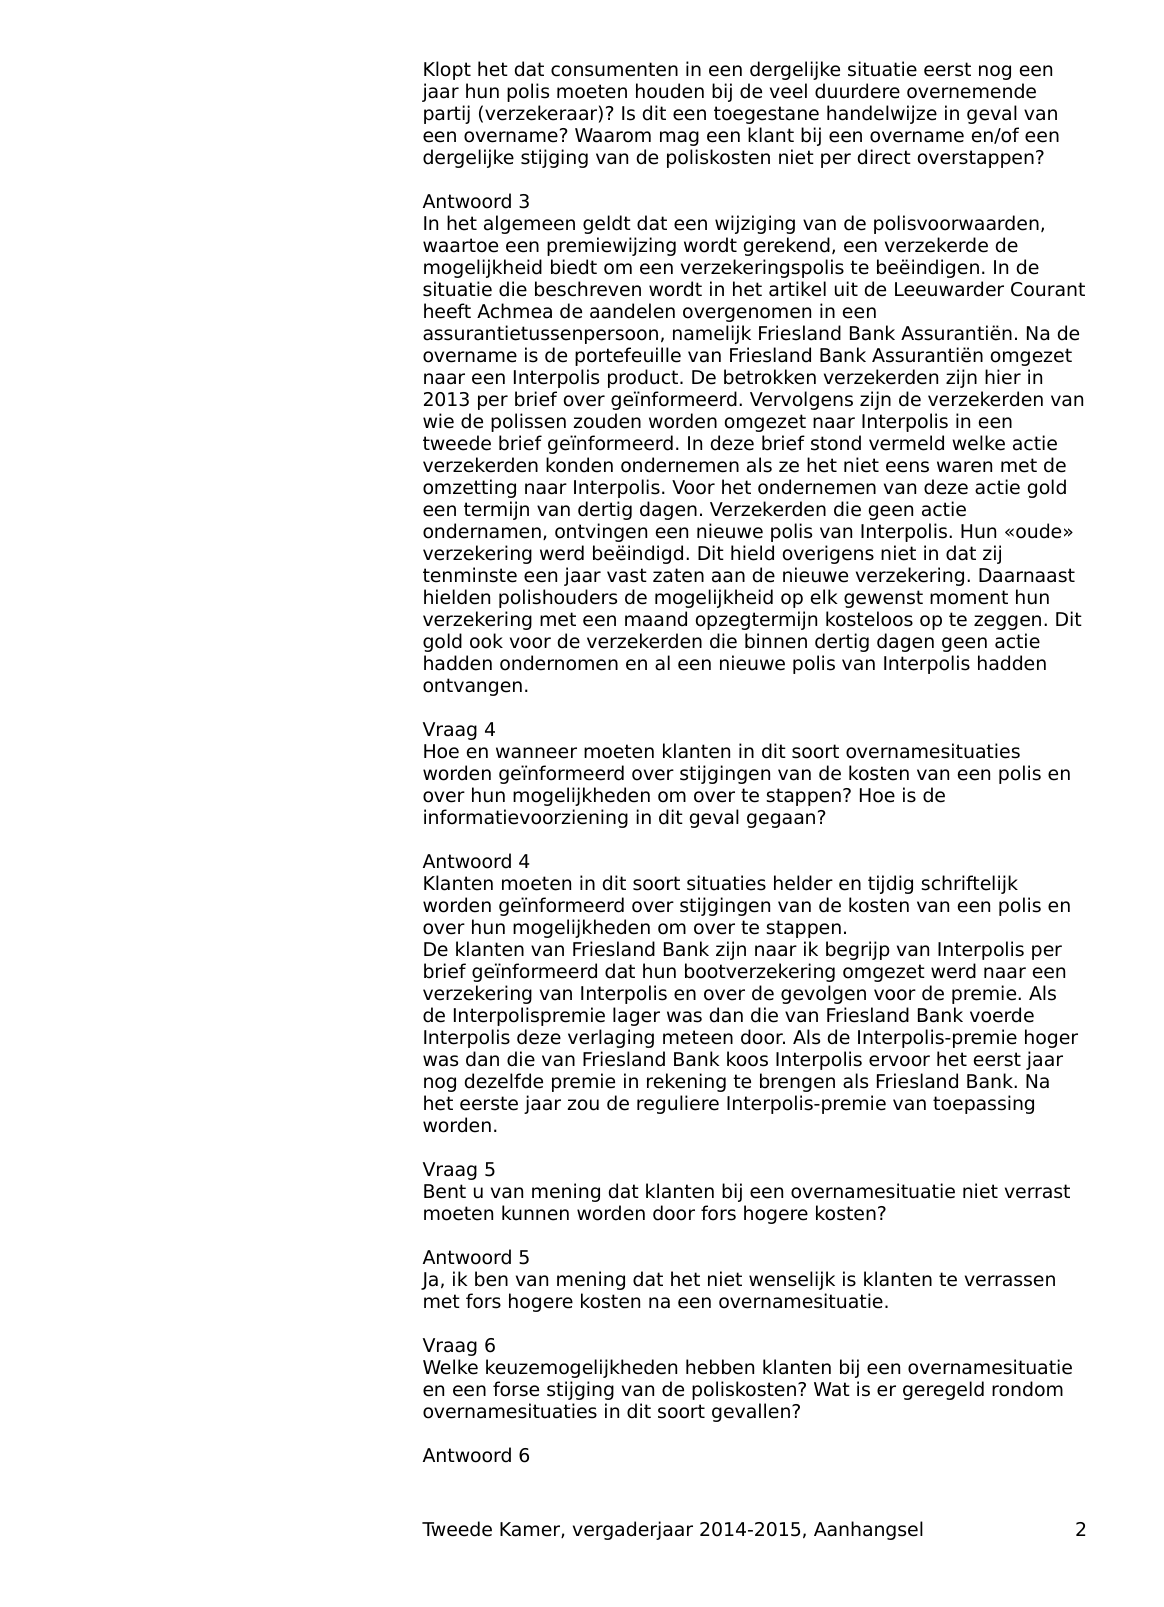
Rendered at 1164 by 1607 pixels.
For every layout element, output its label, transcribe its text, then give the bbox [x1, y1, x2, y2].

text Vraag 5 [422, 1159, 1087, 1181]
text Antwoord 4 [422, 851, 1087, 873]
text Antwoord 3 [422, 191, 1087, 213]
text Antwoord 5 [422, 1247, 1087, 1269]
text Antwoord 6 [422, 1445, 1087, 1467]
text In het algemeen geldt dat een wijziging van de polisvoorwaarden, waartoe een premiewijzing wordt gerekend, een verzekerde de mogelijkheid biedt om een verzekeringspolis te beëindigen. In de situatie die beschreven wordt in het artikel uit de Leeuwarder Courant heeft Achmea de aandelen overgenomen in een assurantietussenpersoon, namelijk Friesland Bank Assurantiën. Na de overname is de portefeuille van Friesland Bank Assurantiën omgezet naar een Interpolis product. De betrokken verzekerden zijn hier in 2013 per brief over geïnformeerd. Vervolgens zijn de verzekerden van wie de polissen zouden worden omgezet naar Interpolis in een tweede brief geïnformeerd. In deze brief stond vermeld welke actie verzekerden konden ondernemen als ze het niet eens waren met de omzetting naar Interpolis. Voor het ondernemen van deze actie gold een termijn van dertig dagen. Verzekerden die geen actie ondernamen, ontvingen een nieuwe polis van Interpolis. Hun «oude» verzekering werd beëindigd. Dit hield overigens niet in dat zij tenminste een jaar vast zaten aan de nieuwe verzekering. Daarnaast hielden polishouders de mogelijkheid op elk gewenst moment hun verzekering met een maand opzegtermijn kosteloos op te zeggen. Dit gold ook voor de verzekerden die binnen dertig dagen geen actie hadden ondernomen en al een nieuwe polis van Interpolis hadden ontvangen. [422, 213, 1087, 697]
text De klanten van Friesland Bank zijn naar ik begrijp van Interpolis per brief geïnformeerd dat hun bootverzekering omgezet werd naar een verzekering van Interpolis en over de gevolgen voor de premie. Als de Interpolispremie lager was dan die van Friesland Bank voerde Interpolis deze verlaging meteen door. Als de Interpolis-premie hoger was dan die van Friesland Bank koos Interpolis ervoor het eerst jaar nog dezelfde premie in rekening te brengen als Friesland Bank. Na het eerste jaar zou de reguliere Interpolis-premie van toepassing worden. [422, 939, 1087, 1137]
text Ja, ik ben van mening dat het niet wenselijk is klanten te verrassen met fors hogere kosten na een overnamesituatie. [422, 1269, 1087, 1313]
text Klopt het dat consumenten in een dergelijke situatie eerst nog een jaar hun polis moeten houden bij de veel duurdere overnemende partij (verzekeraar)? Is dit een toegestane handelwijze in geval van een overname? Waarom mag een klant bij een overname en/of een dergelijke stijging van de poliskosten niet per direct overstappen? [422, 59, 1087, 169]
text Bent u van mening dat klanten bij een overnamesituatie niet verrast moeten kunnen worden door fors hogere kosten? [422, 1181, 1087, 1225]
text Vraag 6 [422, 1335, 1087, 1357]
text Vraag 4 [422, 719, 1087, 741]
text Welke keuzemogelijkheden hebben klanten bij een overnamesituatie en een forse stijging van de poliskosten? Wat is er geregeld rondom overnamesituaties in dit soort gevallen? [422, 1357, 1087, 1423]
text Hoe en wanneer moeten klanten in dit soort overnamesituaties worden geïnformeerd over stijgingen van de kosten van een polis en over hun mogelijkheden om over te stappen? Hoe is de informatievoorziening in dit geval gegaan? [422, 741, 1087, 829]
text Klanten moeten in dit soort situaties helder en tijdig schriftelijk worden geïnformeerd over stijgingen van de kosten van een polis en over hun mogelijkheden om over te stappen. [422, 873, 1087, 939]
